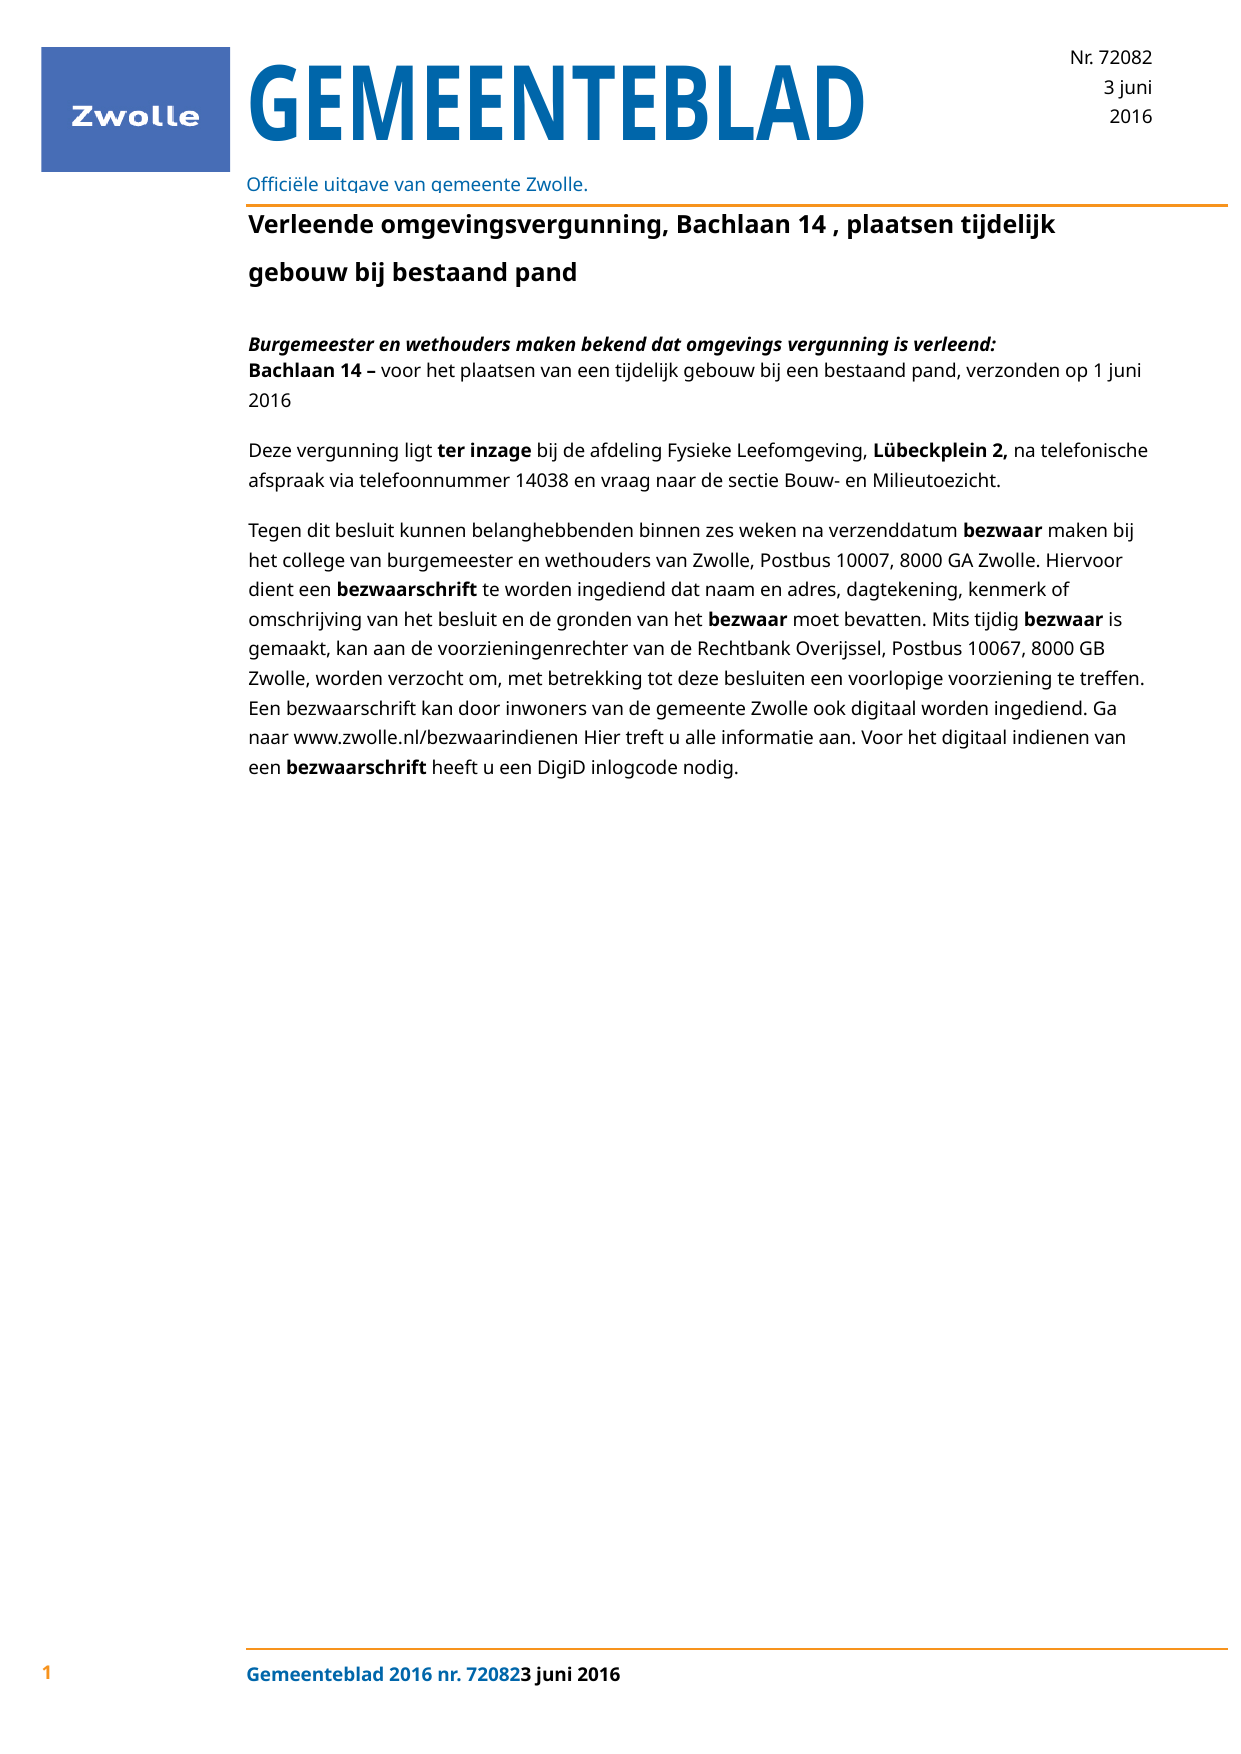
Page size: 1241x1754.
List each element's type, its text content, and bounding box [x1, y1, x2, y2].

text Deze vergunning ligt ter inzage bij de afdeling Fysieke Leefomgeving, Lübeckplein 2, na telefonische afspraak via telefoonnummer 14038 en vraag naar de sectie Bouw- en Milieutoezicht. [248, 437, 1152, 492]
picture [41, 47, 231, 172]
text Bachlaan 14 – voor het plaatsen van een tijdelijk gebouw bij een bestaand pand, verzonden op 1 juni 2016 [248, 357, 1152, 412]
text Burgemeester en wethouders maken bekend dat omgevings vergunning is verleend: [248, 331, 1152, 357]
text Tegen dit besluit kunnen belanghebbenden binnen zes weken na verzenddatum bezwaar maken bij het college van burgemeester en wethouders van Zwolle, Postbus 10007, 8000 GA Zwolle. Hiervoor dient een bezwaarschrift te worden ingediend dat naam en adres, dagtekening, kenmerk of omschrijving van het besluit en de gronden van het bezwaar moet bevatten. Mits tijdig bezwaar is gemaakt, kan aan de voorzieningenrechter van de Rechtbank Overijssel, Postbus 10067, 8000 GB Zwolle, worden verzocht om, met betrekking tot deze besluiten een voorlopige voorziening te treffen. Een bezwaarschrift kan door inwoners van de gemeente Zwolle ook digitaal worden ingediend. Ga naar www.zwolle.nl/bezwaarindienen Hier treft u alle informatie aan. Voor het digitaal indienen van een bezwaarschrift heeft u een DigiD inlogcode nodig. [248, 517, 1152, 779]
text Verleende omgevingsvergunning, Bachlaan 14 , plaatsen tijdelijk gebouw bij bestaand pand [248, 207, 1152, 288]
